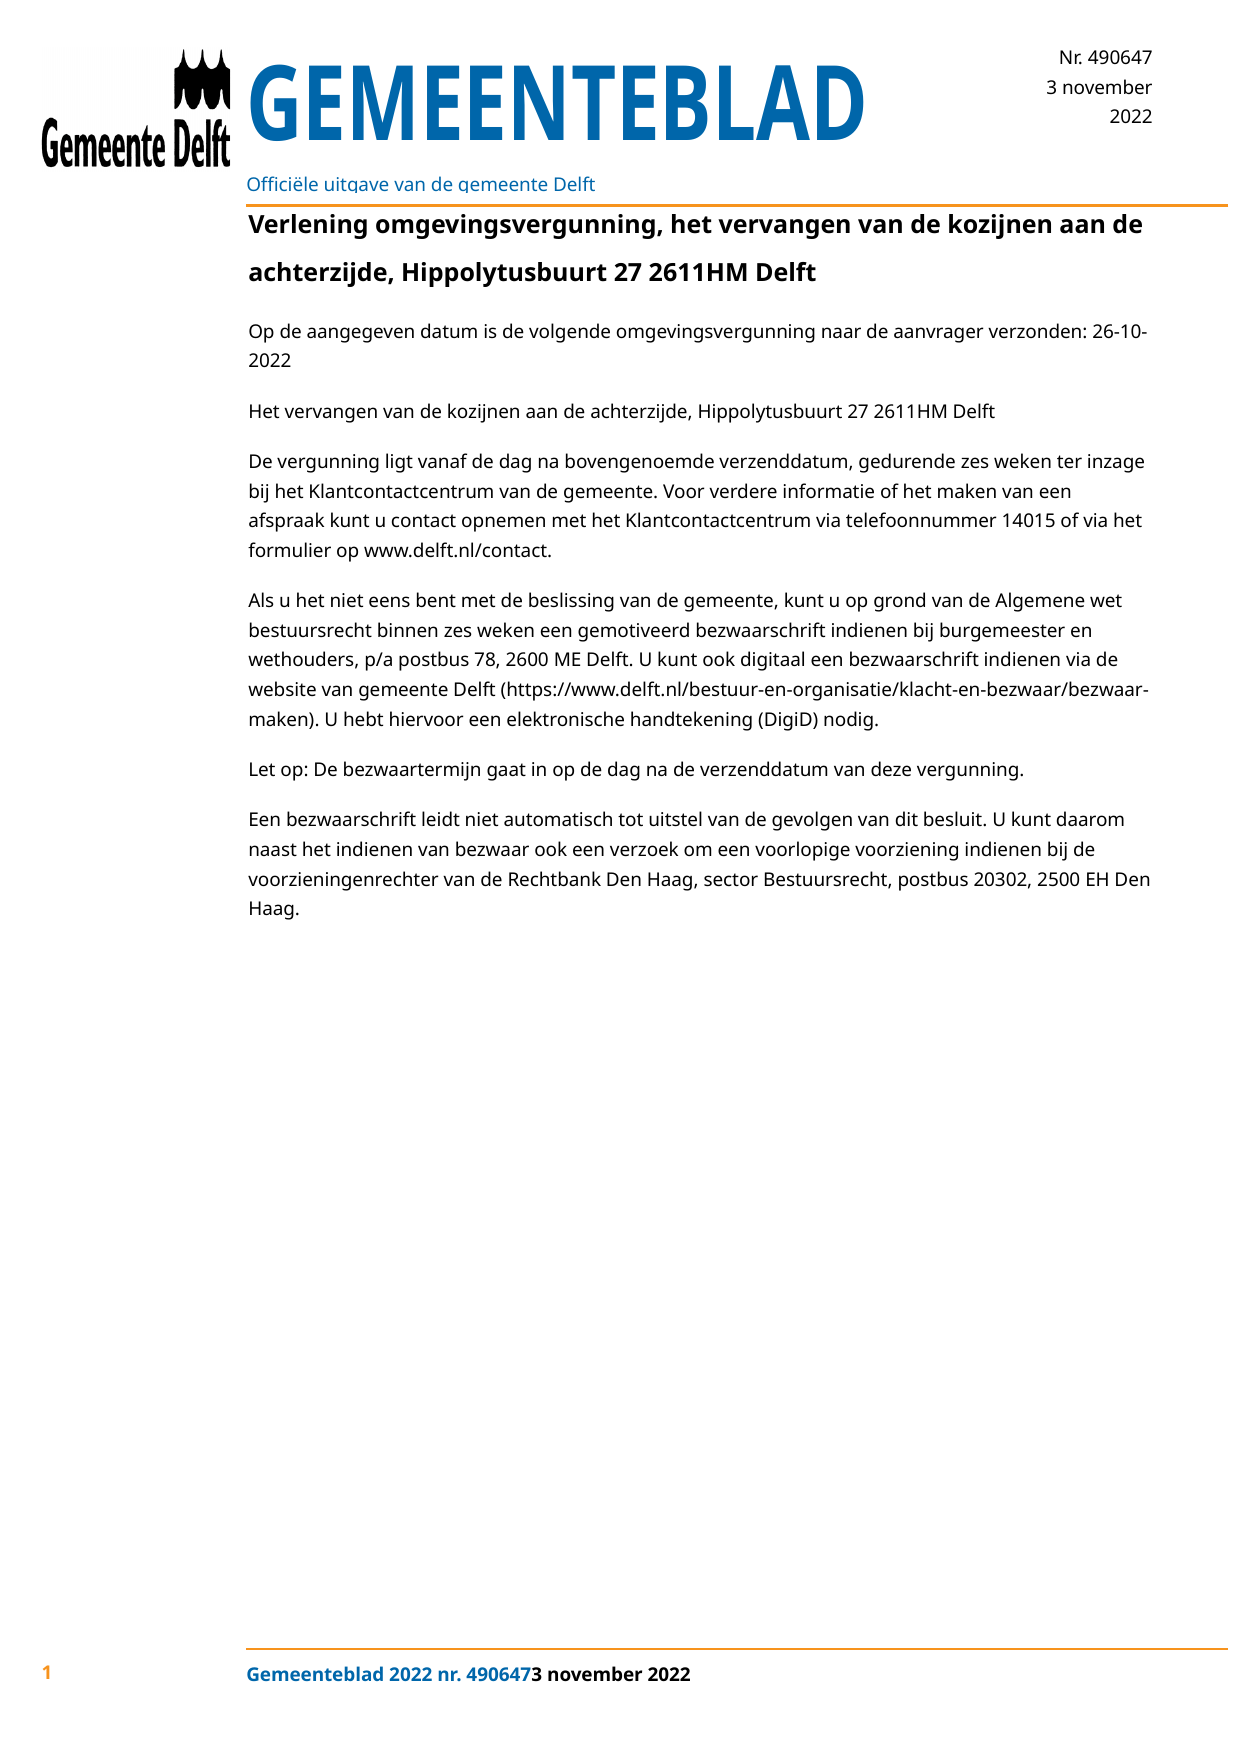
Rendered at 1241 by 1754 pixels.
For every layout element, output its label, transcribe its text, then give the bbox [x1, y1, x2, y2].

text Verlening omgevingsvergunning, het vervangen van de kozijnen aan de achterzijde, Hippolytusbuurt 27 2611HM Delft [248, 207, 1152, 288]
text Een bezwaarschrift leidt niet automatisch tot uitstel van de gevolgen van dit besluit. U kunt daarom naast het indienen van bezwaar ook een verzoek om een voorlopige voorziening indienen bij de voorzieningenrechter van de Rechtbank Den Haag, sector Bestuursrecht, postbus 20302, 2500 EH Den Haag. [248, 807, 1152, 921]
text De vergunning ligt vanaf de dag na bovengenoemde verzenddatum, gedurende zes weken ter inzage bij het Klantcontactcentrum van de gemeente. Voor verdere informatie of het maken van een afspraak kunt u contact opnemen met het Klantcontactcentrum via telefoonnummer 14015 of via het formulier op www.delft.nl/contact. [248, 448, 1152, 563]
text Als u het niet eens bent met de beslissing van de gemeente, kunt u op grond van de Algemene wet bestuursrecht binnen zes weken een gemotiveerd bezwaarschrift indienen bij burgemeester en wethouders, p/a postbus 78, 2600 ME Delft. U kunt ook digitaal een bezwaarschrift indienen via de website van gemeente Delft (https://www.delft.nl/bestuur-en-organisatie/klacht-en-bezwaar/bezwaar-maken). U hebt hiervoor een elektronische handtekening (DigiD) nodig. [248, 587, 1152, 732]
text Op de aangegeven datum is de volgende omgevingsvergunning naar de aanvrager verzonden: 26-10-2022 [248, 318, 1152, 373]
text Het vervangen van de kozijnen aan de achterzijde, Hippolytusbuurt 27 2611HM Delft [248, 398, 1152, 424]
text Let op: De bezwaartermijn gaat in op de dag na de verzenddatum van deze vergunning. [248, 756, 1152, 782]
picture [41, 47, 231, 172]
